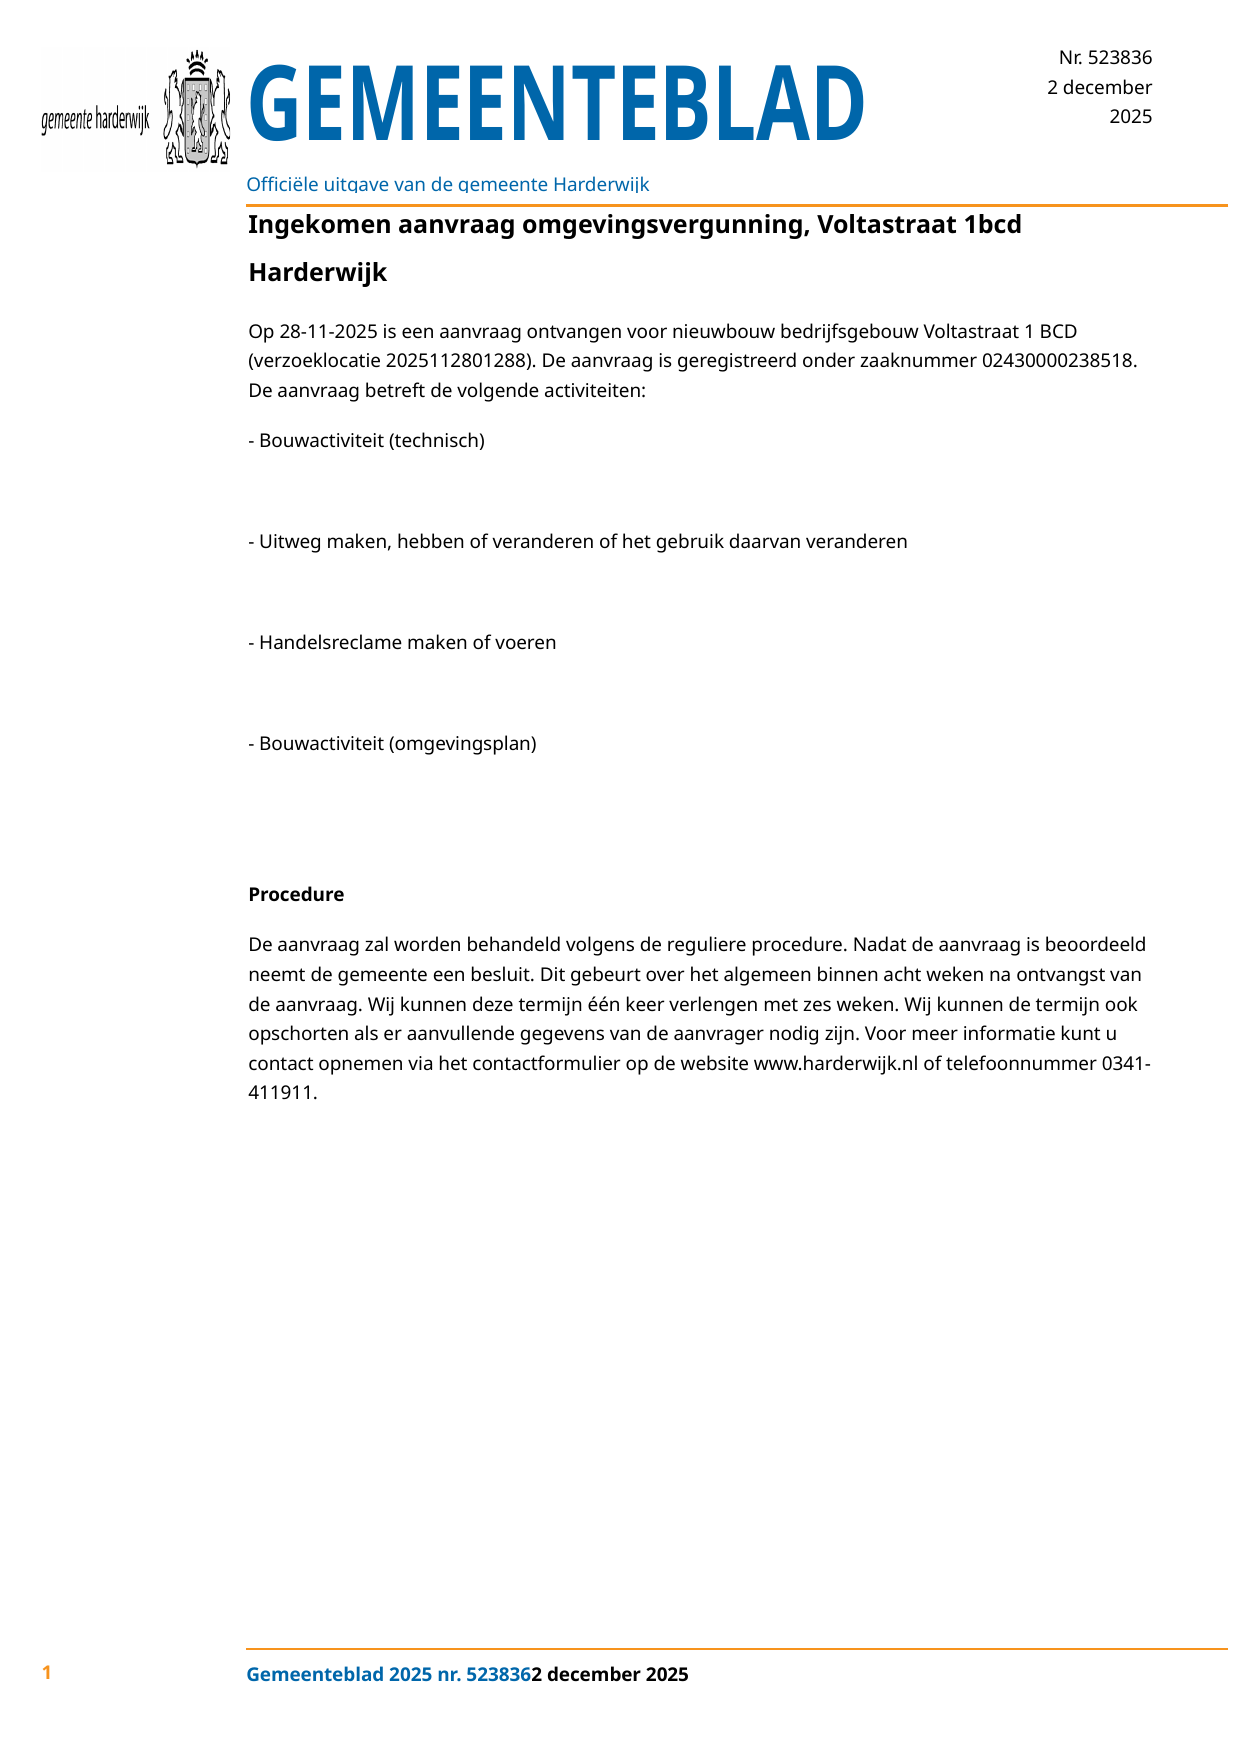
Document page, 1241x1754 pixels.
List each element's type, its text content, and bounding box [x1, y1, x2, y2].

picture [41, 47, 231, 172]
text - Bouwactiviteit (omgevingsplan) [248, 730, 1152, 756]
text Op 28-11-2025 is een aanvraag ontvangen voor nieuwbouw bedrijfsgebouw Voltastraat 1 BCD (verzoeklocatie 2025112801288). De aanvraag is geregistreerd onder zaaknummer 02430000238518. De aanvraag betreft de volgende activiteiten: [248, 318, 1152, 403]
text - Bouwactiviteit (technisch) [248, 427, 1152, 453]
text Procedure [248, 881, 1152, 907]
text - Handelsreclame maken of voeren [248, 629, 1152, 655]
text De aanvraag zal worden behandeld volgens de reguliere procedure. Nadat de aanvraag is beoordeeld neemt de gemeente een besluit. Dit gebeurt over het algemeen binnen acht weken na ontvangst van de aanvraag. Wij kunnen deze termijn één keer verlengen met zes weken. Wij kunnen de termijn ook opschorten als er aanvullende gegevens van de aanvrager nodig zijn. Voor meer informatie kunt u contact opnemen via het contactformulier op de website www.harderwijk.nl of telefoonnummer 0341-411911. [248, 932, 1152, 1105]
text Ingekomen aanvraag omgevingsvergunning, Voltastraat 1bcd Harderwijk [248, 207, 1152, 288]
text - Uitweg maken, hebben of veranderen of het gebruik daarvan veranderen [248, 528, 1152, 554]
